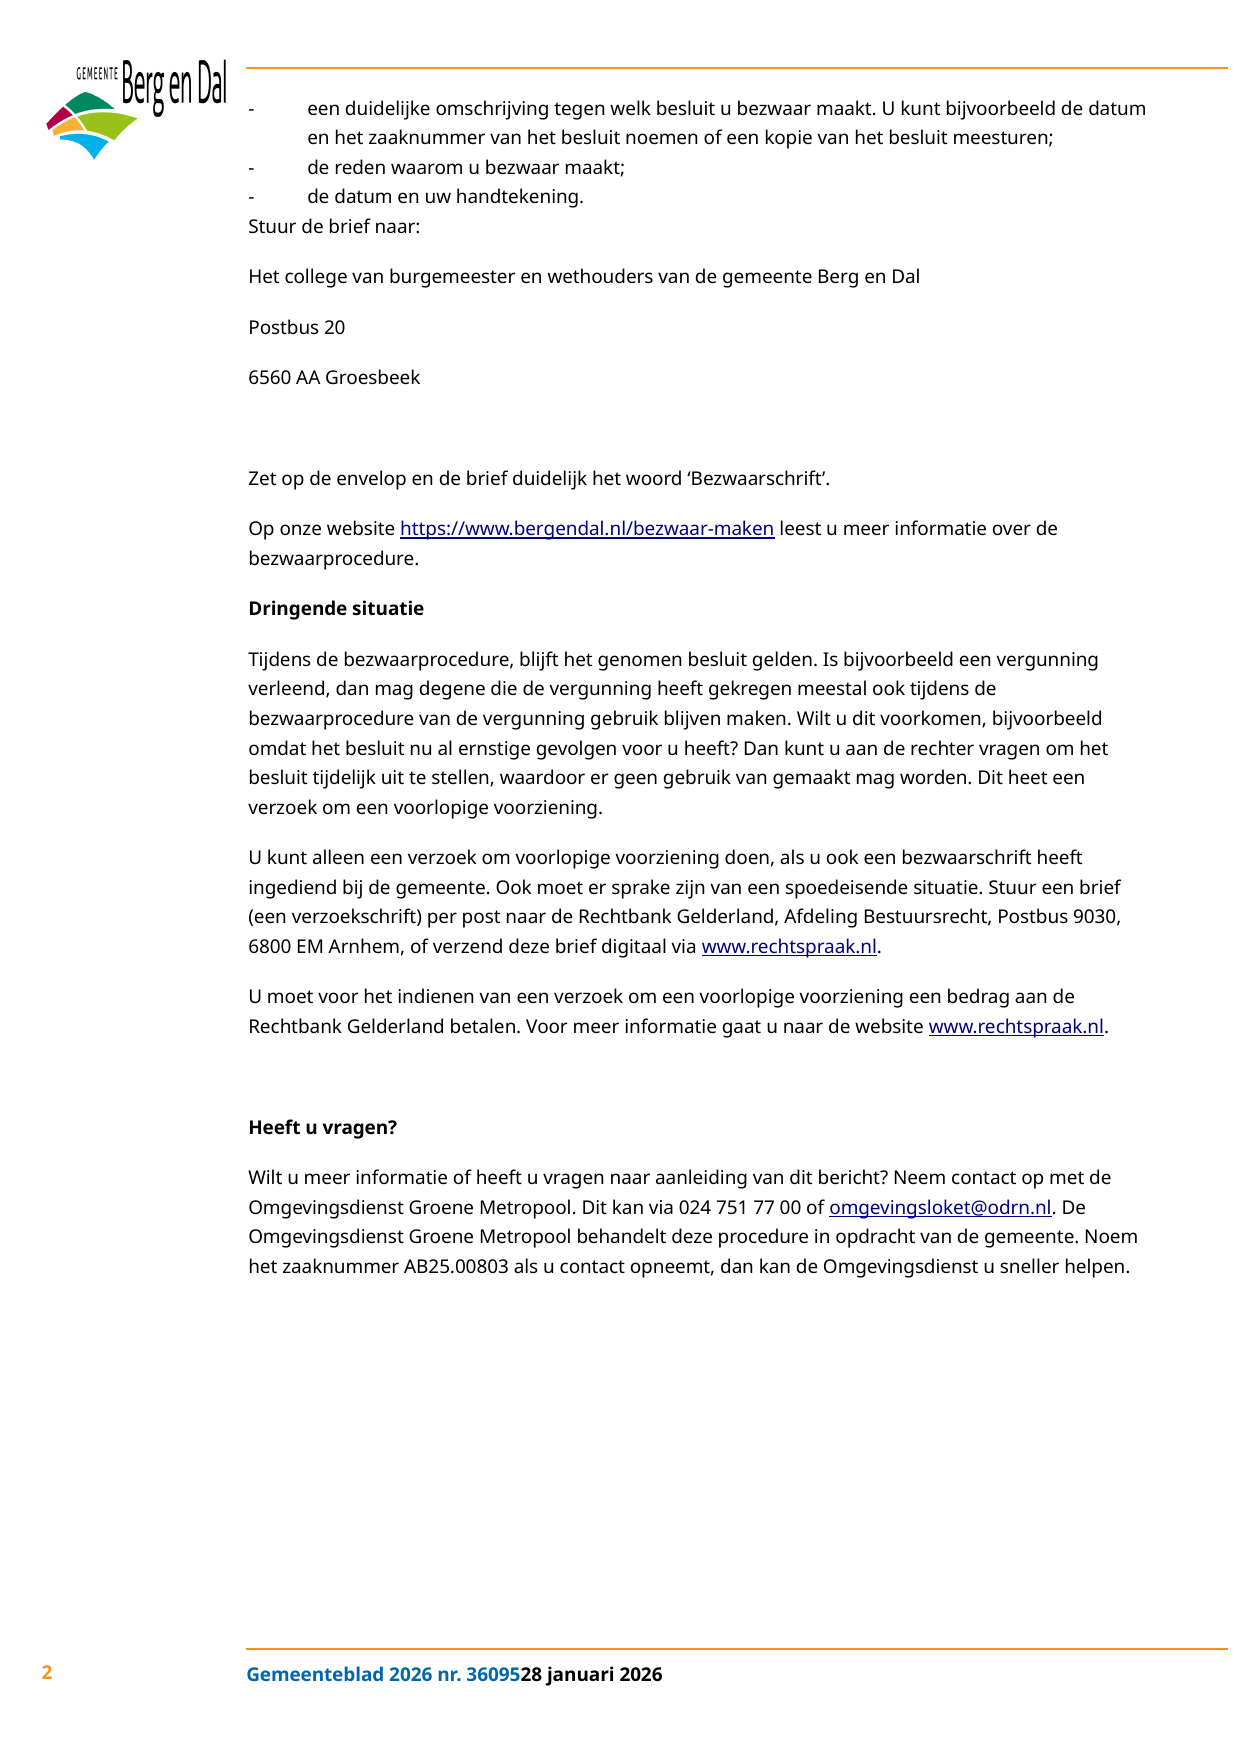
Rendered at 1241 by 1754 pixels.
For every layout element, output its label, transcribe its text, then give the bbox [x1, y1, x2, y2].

text Op onze website https://www.bergendal.nl/bezwaar-maken leest u meer informatie over de bezwaarprocedure. [248, 516, 1152, 571]
text Stuur de brief naar: [248, 213, 1152, 239]
text Dringende situatie [248, 596, 1152, 621]
text Heeft u vragen? [248, 1114, 1152, 1140]
text Zet op de envelop en de brief duidelijk het woord ‘Bezwaarschrift’. [248, 465, 1152, 491]
text Wilt u meer informatie of heeft u vragen naar aanleiding van dit bericht? Neem contact op met de Omgevingsdienst Groene Metropool. Dit kan via 024 751 77 00 of omgevingsloket@odrn.nl. De Omgevingsdienst Groene Metropool behandelt deze procedure in opdracht van de gemeente. Noem het zaaknummer AB25.00803 als u contact opneemt, dan kan de Omgevingsdienst u sneller helpen. [248, 1164, 1152, 1279]
text U kunt alleen een verzoek om voorlopige voorziening doen, als u ook een bezwaarschrift heeft ingediend bij de gemeente. Ook moet er sprake zijn van een spoedeisende situatie. Stuur een brief (een verzoekschrift) per post naar de Rechtbank Gelderland, Afdeling Bestuursrecht, Postbus 9030, 6800 EM Arnhem, of verzend deze brief digitaal via www.rechtspraak.nl. [248, 844, 1152, 959]
text 6560 AA Groesbeek [248, 364, 1152, 390]
list een duidelijke omschrijving tegen welk besluit u bezwaar maakt. U kunt bijvoorbeeld de datum en het zaaknummer van het besluit noemen of een kopie van het besluit meesturen; [248, 95, 1152, 150]
text Het college van burgemeester en wethouders van de gemeente Berg en Dal [248, 263, 1152, 289]
text Postbus 20 [248, 314, 1152, 340]
picture [41, 47, 231, 172]
list de datum en uw handtekening. [248, 183, 1152, 209]
text U moet voor het indienen van een verzoek om een voorlopige voorziening een bedrag aan de Rechtbank Gelderland betalen. Voor meer informatie gaat u naar de website www.rechtspraak.nl. [248, 983, 1152, 1039]
list de reden waarom u bezwaar maakt; [248, 154, 1152, 180]
text Tijdens de bezwaarprocedure, blijft het genomen besluit gelden. Is bijvoorbeeld een vergunning verleend, dan mag degene die de vergunning heeft gekregen meestal ook tijdens de bezwaarprocedure van de vergunning gebruik blijven maken. Wilt u dit voorkomen, bijvoorbeeld omdat het besluit nu al ernstige gevolgen voor u heeft? Dan kunt u aan de rechter vragen om het besluit tijdelijk uit te stellen, waardoor er geen gebruik van gemaakt mag worden. Dit heet een verzoek om een voorlopige voorziening. [248, 646, 1152, 820]
